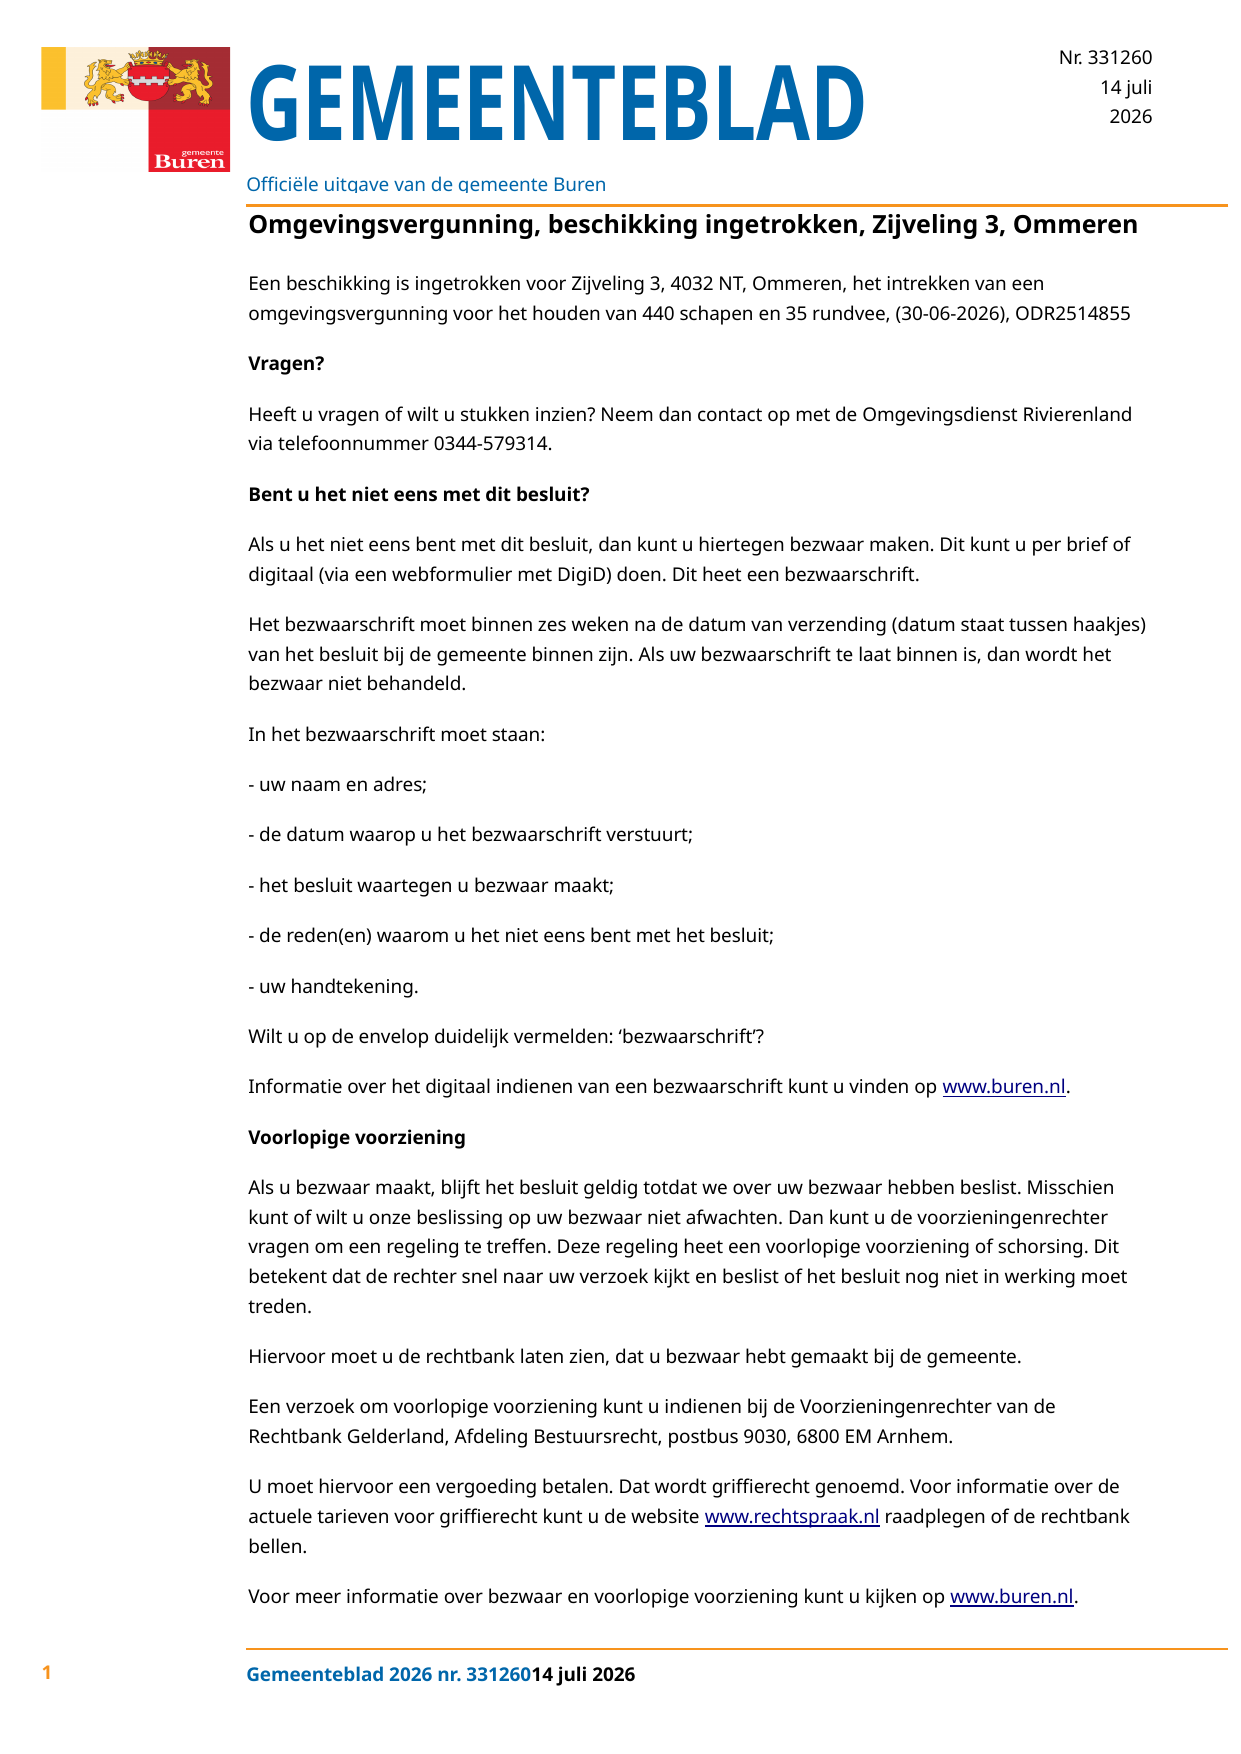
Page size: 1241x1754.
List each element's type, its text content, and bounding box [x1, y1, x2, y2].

text Het bezwaarschrift moet binnen zes weken na de datum van verzending (datum staat tussen haakjes) van het besluit bij de gemeente binnen zijn. Als uw bezwaarschrift te laat binnen is, dan wordt het bezwaar niet behandeld. [248, 611, 1152, 696]
text U moet hiervoor een vergoeding betalen. Dat wordt griffierecht genoemd. Voor informatie over de actuele tarieven voor griffierecht kunt u de website www.rechtspraak.nl raadplegen of de rechtbank bellen. [248, 1474, 1152, 1558]
text - het besluit waartegen u bezwaar maakt; [248, 872, 1152, 898]
text - uw handtekening. [248, 973, 1152, 998]
text Voor meer informatie over bezwaar en voorlopige voorziening kunt u kijken op www.buren.nl. [248, 1583, 1152, 1609]
text Een beschikking is ingetrokken voor Zijveling 3, 4032 NT, Ommeren, het intrekken van een omgevingsvergunning voor het houden van 440 schapen en 35 rundvee, (30-06-2026), ODR2514855 [248, 270, 1152, 326]
text In het bezwaarschrift moet staan: [248, 721, 1152, 746]
picture [41, 47, 231, 172]
text Heeft u vragen of wilt u stukken inzien? Neem dan contact op met de Omgevingsdienst Rivierenland via telefoonnummer 0344-579314. [248, 401, 1152, 456]
text - de reden(en) waarom u het niet eens bent met het besluit; [248, 922, 1152, 948]
text Voorlopige voorziening [248, 1124, 1152, 1150]
text Als u het niet eens bent met dit besluit, dan kunt u hiertegen bezwaar maken. Dit kunt u per brief of digitaal (via een webformulier met DigiD) doen. Dit heet een bezwaarschrift. [248, 531, 1152, 586]
text - de datum waarop u het bezwaarschrift verstuurt; [248, 822, 1152, 847]
text Een verzoek om voorlopige voorziening kunt u indienen bij de Voorzieningenrechter van de Rechtbank Gelderland, Afdeling Bestuursrecht, postbus 9030, 6800 EM Arnhem. [248, 1394, 1152, 1449]
text Bent u het niet eens met dit besluit? [248, 481, 1152, 506]
text Hiervoor moet u de rechtbank laten zien, dat u bezwaar hebt gemaakt bij de gemeente. [248, 1343, 1152, 1369]
text Informatie over het digitaal indienen van een bezwaarschrift kunt u vinden op www.buren.nl. [248, 1074, 1152, 1099]
text Omgevingsvergunning, beschikking ingetrokken, Zijveling 3, Ommeren [248, 207, 1152, 241]
text Vragen? [248, 350, 1152, 376]
text - uw naam en adres; [248, 771, 1152, 797]
text Als u bezwaar maakt, blijft het besluit geldig totdat we over uw bezwaar hebben beslist. Misschien kunt of wilt u onze beslissing op uw bezwaar niet afwachten. Dan kunt u de voorzieningenrechter vragen om een regeling te treffen. Deze regeling heet een voorlopige voorziening of schorsing. Dit betekent dat de rechter snel naar uw verzoek kijkt en beslist of het besluit nog niet in werking moet treden. [248, 1174, 1152, 1318]
text Wilt u op de envelop duidelijk vermelden: ‘bezwaarschrift’? [248, 1023, 1152, 1049]
